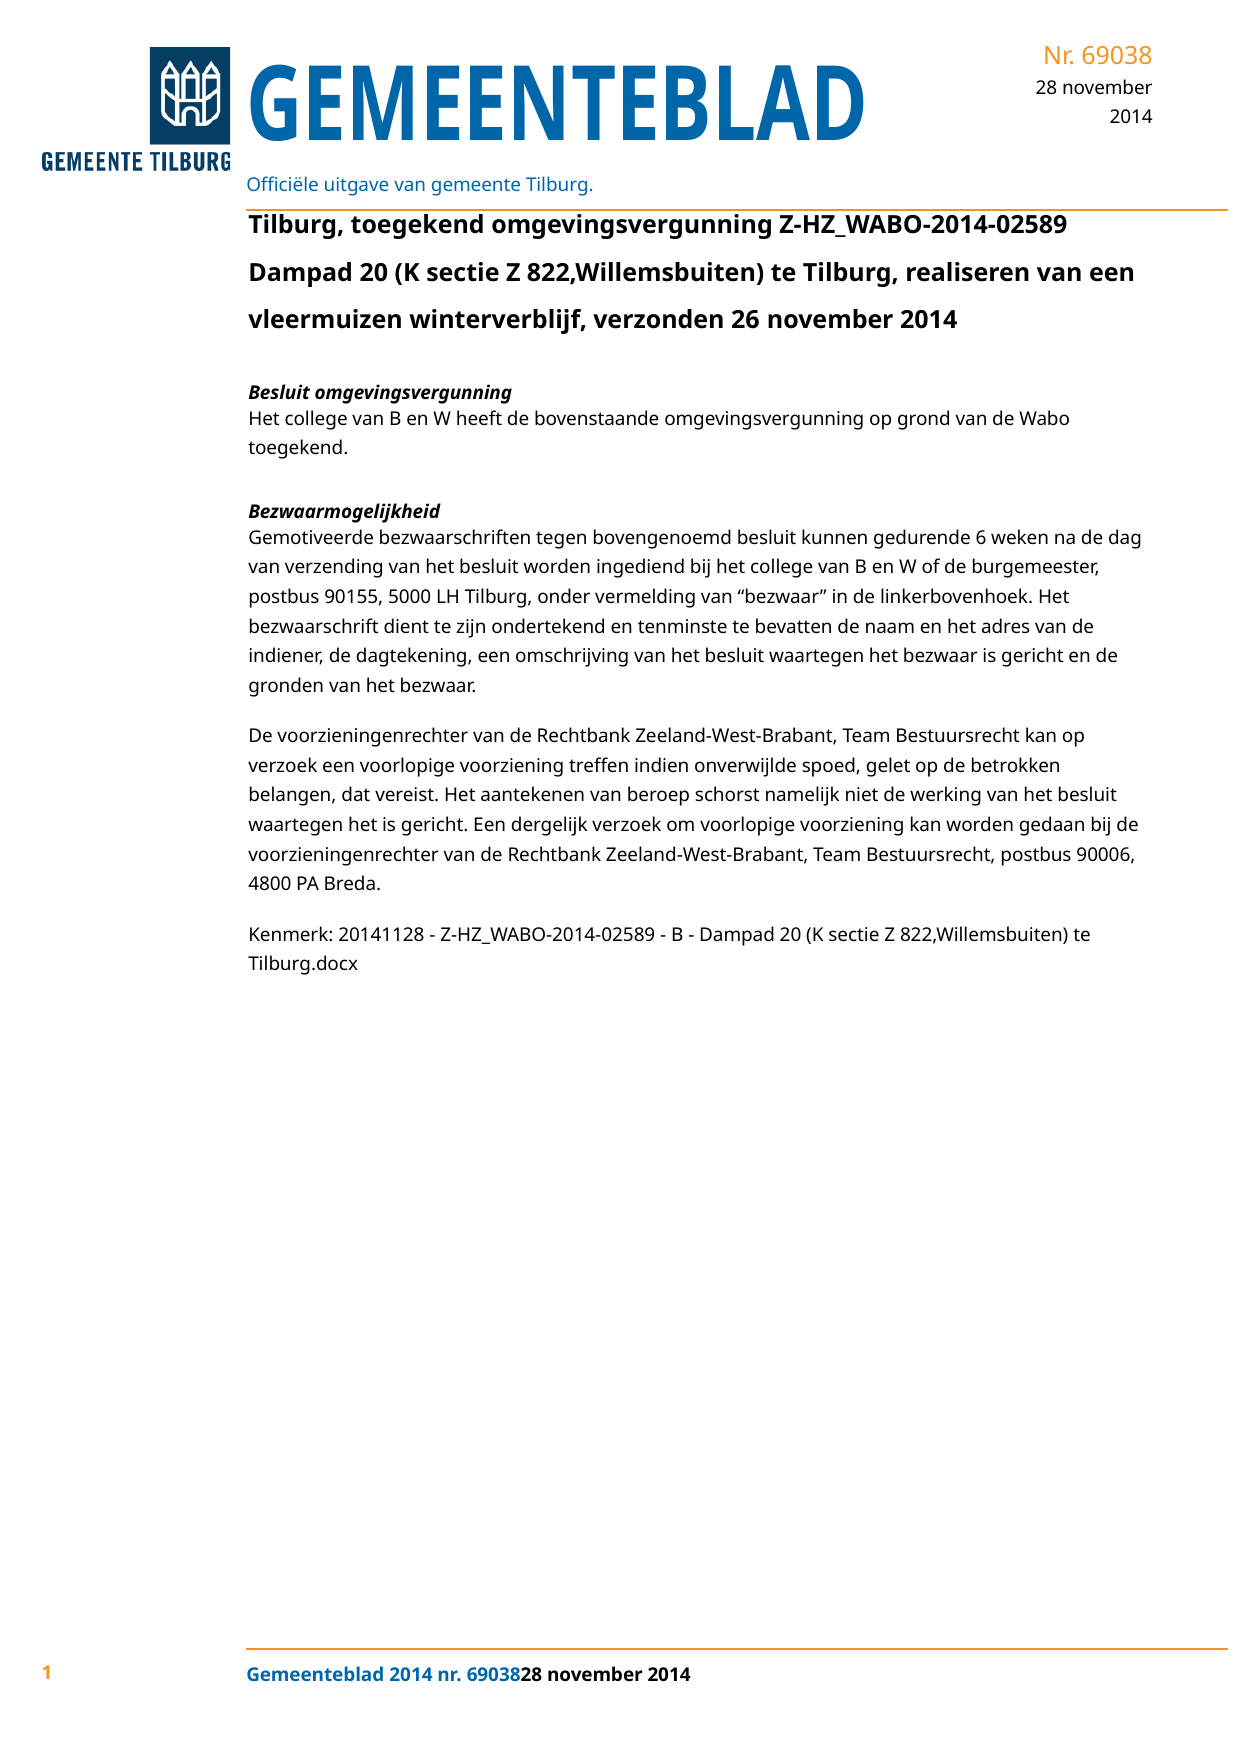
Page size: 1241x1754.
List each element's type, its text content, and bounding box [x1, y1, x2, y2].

picture [41, 47, 231, 172]
text Bezwaarmogelijkheid [248, 498, 1152, 524]
text Besluit omgevingsvergunning [248, 379, 1152, 405]
text Gemotiveerde bezwaarschriften tegen bovengenoemd besluit kunnen gedurende 6 weken na de dag van verzending van het besluit worden ingediend bij het college van B en W of de burgemeester, postbus 90155, 5000 LH Tilburg, onder vermelding van “bezwaar” in de linkerbovenhoek. Het bezwaarschrift dient te zijn ondertekend en tenminste te bevatten de naam en het adres van de indiener, de dagtekening, een omschrijving van het besluit waartegen het bezwaar is gericht en de gronden van het bezwaar. [248, 524, 1152, 698]
text Het college van B en W heeft de bovenstaande omgevingsvergunning op grond van de Wabo toegekend. [248, 405, 1152, 460]
text Kenmerk: 20141128 - Z-HZ_WABO-2014-02589 - B - Dampad 20 (K sectie Z 822,Willemsbuiten) te Tilburg.docx [248, 921, 1152, 976]
text Tilburg, toegekend omgevingsvergunning Z-HZ_WABO-2014-02589 Dampad 20 (K sectie Z 822,Willemsbuiten) te Tilburg, realiseren van een vleermuizen winterverblijf, verzonden 26 november 2014 [248, 211, 1152, 336]
text De voorzieningenrechter van de Rechtbank Zeeland-West-Brabant, Team Bestuursrecht kan op verzoek een voorlopige voorziening treffen indien onverwijlde spoed, gelet op de betrokken belangen, dat vereist. Het aantekenen van beroep schorst namelijk niet de werking van het besluit waartegen het is gericht. Een dergelijk verzoek om voorlopige voorziening kan worden gedaan bij de voorzieningenrechter van de Rechtbank Zeeland-West-Brabant, Team Bestuursrecht, postbus 90006, 4800 PA Breda. [248, 722, 1152, 896]
